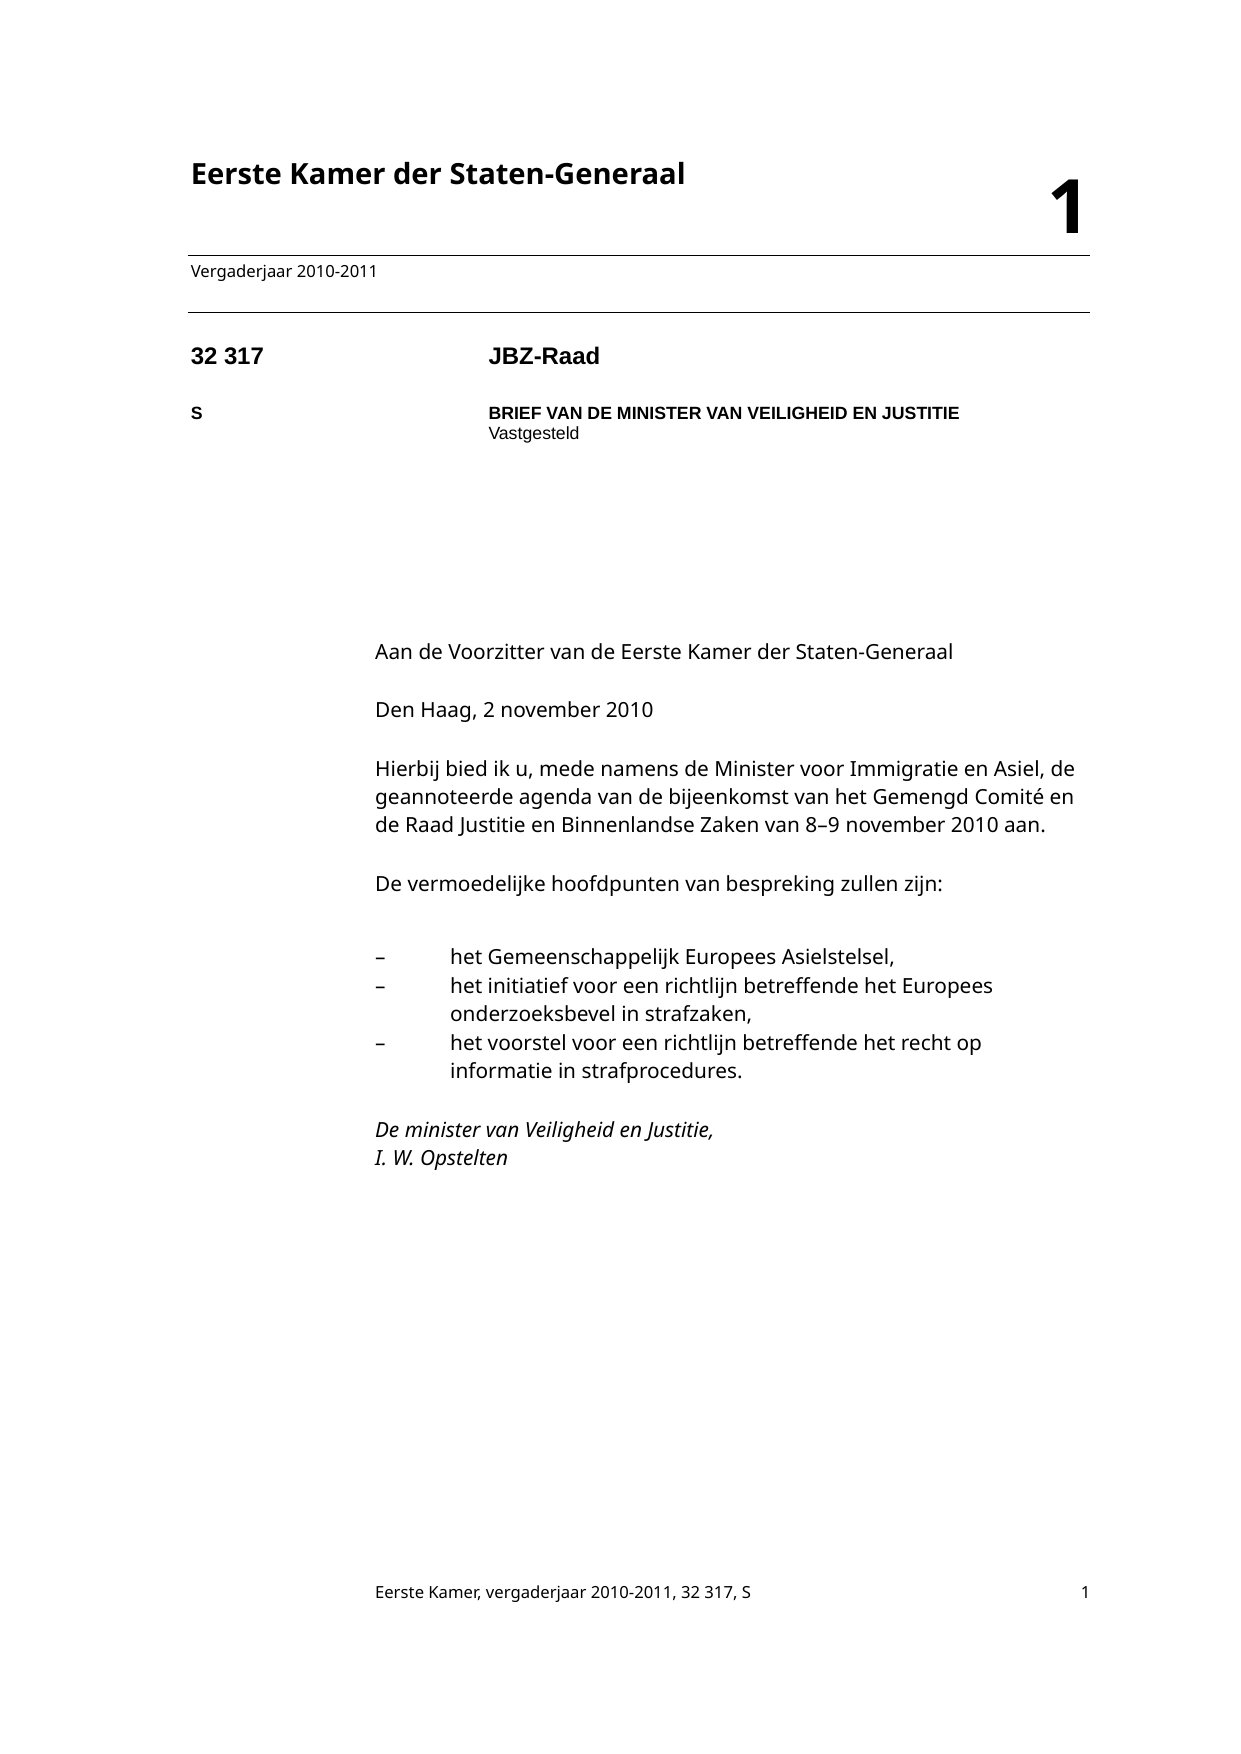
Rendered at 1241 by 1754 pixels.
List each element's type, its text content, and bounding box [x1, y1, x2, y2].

table_cell [485, 313, 1090, 339]
table_header Eerste Kamer der Staten-Generaal [188, 150, 909, 255]
table_header 1 [910, 150, 1090, 255]
list het Gemeenschappelijk Europees Asielstelsel, [375, 942, 1090, 971]
text Aan de Voorzitter van de Eerste Kamer der Staten-Generaal [375, 637, 1090, 665]
table_cell [188, 313, 485, 339]
table_cell JBZ-Raad [485, 339, 1090, 399]
text Hierbij bied ik u, mede namens de Minister voor Immigratie en Asiel, de geannoteerde agenda van de bijeenkomst van het Gemengd Comité en de Raad Justitie en Binnenlandse Zaken van 8–9 november 2010 aan. [375, 754, 1090, 839]
table_cell 32 317 [188, 339, 485, 399]
text I. W. Opstelten [375, 1143, 1090, 1172]
table_cell S [188, 399, 485, 518]
table_cell Vergaderjaar 2010-2011 [188, 256, 485, 312]
table_cell [485, 256, 1090, 312]
table_cell BRIEF VAN DE MINISTER VAN VEILIGHEID EN JUSTITIE Vastgesteld [485, 399, 1090, 518]
list het voorstel voor een richtlijn betreffende het recht op informatie in strafprocedures. [375, 1028, 1090, 1085]
text De minister van Veiligheid en Justitie, [375, 1115, 1090, 1143]
list het initiatief voor een richtlijn betreffende het Europees onderzoeksbevel in strafzaken, [375, 971, 1090, 1028]
text Den Haag, 2 november 2010 [375, 695, 1090, 724]
text De vermoedelijke hoofdpunten van bespreking zullen zijn: [375, 869, 1090, 897]
